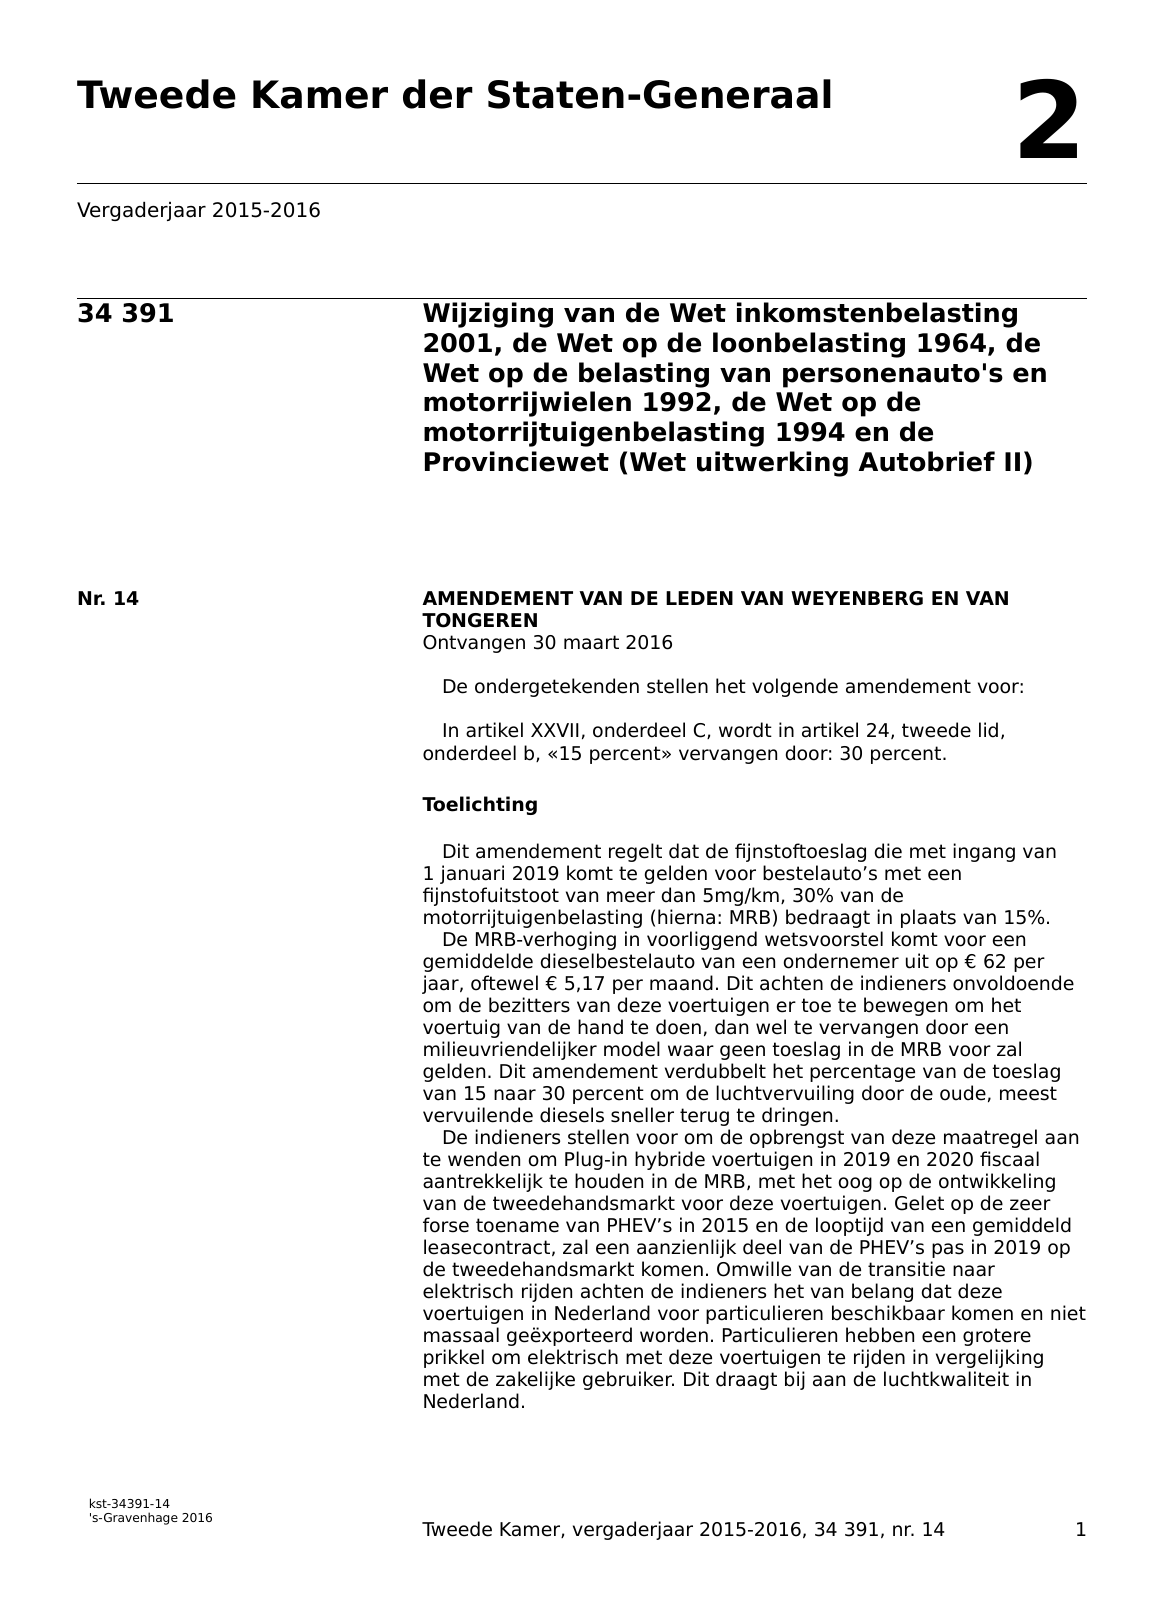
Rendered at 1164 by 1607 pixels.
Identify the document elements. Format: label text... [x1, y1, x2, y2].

text De MRB-verhoging in voorliggend wetsvoorstel komt voor een gemiddelde dieselbestelauto van een ondernemer uit op € 62 per jaar, oftewel € 5,17 per maand. Dit achten de indieners onvoldoende om de bezitters van deze voertuigen er toe te bewegen om het voertuig van de hand te doen, dan wel te vervangen door een milieuvriendelijker model waar geen toeslag in de MRB voor zal gelden. Dit amendement verdubbelt het percentage van de toeslag van 15 naar 30 percent om de luchtvervuiling door de oude, meest vervuilende diesels sneller terug te dringen. [422, 929, 1087, 1127]
text Dit amendement regelt dat de fijnstoftoeslag die met ingang van 1 januari 2019 komt te gelden voor bestelauto’s met een fijnstofuitstoot van meer dan 5mg/km, 30% van de motorrijtuigenbelasting (hierna: MRB) bedraagt in plaats van 15%. [422, 841, 1087, 929]
subtitle Toelichting [422, 794, 1087, 816]
table_header 2 [886, 59, 1087, 183]
table_cell Vergaderjaar 2015-2016 [77, 184, 1087, 298]
text In artikel XXVII, onderdeel C, wordt in artikel 24, tweede lid, onderdeel b, «15 percent» vervangen door: 30 percent. [422, 720, 1087, 764]
text kst-34391-14 [88, 1497, 323, 1511]
text De ondergetekenden stellen het volgende amendement voor: [422, 676, 1087, 698]
subtitle 34 391 Wijziging van de Wet inkomstenbelasting 2001, de Wet op de loonbelasting 1964, de Wet op de belasting van personenauto's en motorrijwielen 1992, de Wet op de motorrijtuigenbelasting 1994 en de Provinciewet (Wet uitwerking Autobrief II) [77, 299, 1087, 477]
subtitle Nr. 14 AMENDEMENT VAN DE LEDEN VAN WEYENBERG EN VAN TONGEREN [77, 588, 1087, 632]
table_header Tweede Kamer der Staten-Generaal [77, 59, 886, 183]
text De indieners stellen voor om de opbrengst van deze maatregel aan te wenden om Plug-in hybride voertuigen in 2019 en 2020 fiscaal aantrekkelijk te houden in de MRB, met het oog op de ontwikkeling van de tweedehandsmarkt voor deze voertuigen. Gelet op de zeer forse toename van PHEV’s in 2015 en de looptijd van een gemiddeld leasecontract, zal een aanzienlijk deel van de PHEV’s pas in 2019 op de tweedehandsmarkt komen. Omwille van de transitie naar elektrisch rijden achten de indieners het van belang dat deze voertuigen in Nederland voor particulieren beschikbaar komen en niet massaal geëxporteerd worden. Particulieren hebben een grotere prikkel om elektrisch met deze voertuigen te rijden in vergelijking met de zakelijke gebruiker. Dit draagt bij aan de luchtkwaliteit in Nederland. [422, 1127, 1087, 1413]
text 's-Gravenhage 2016 [88, 1511, 323, 1525]
text Ontvangen 30 maart 2016 [422, 632, 1087, 654]
